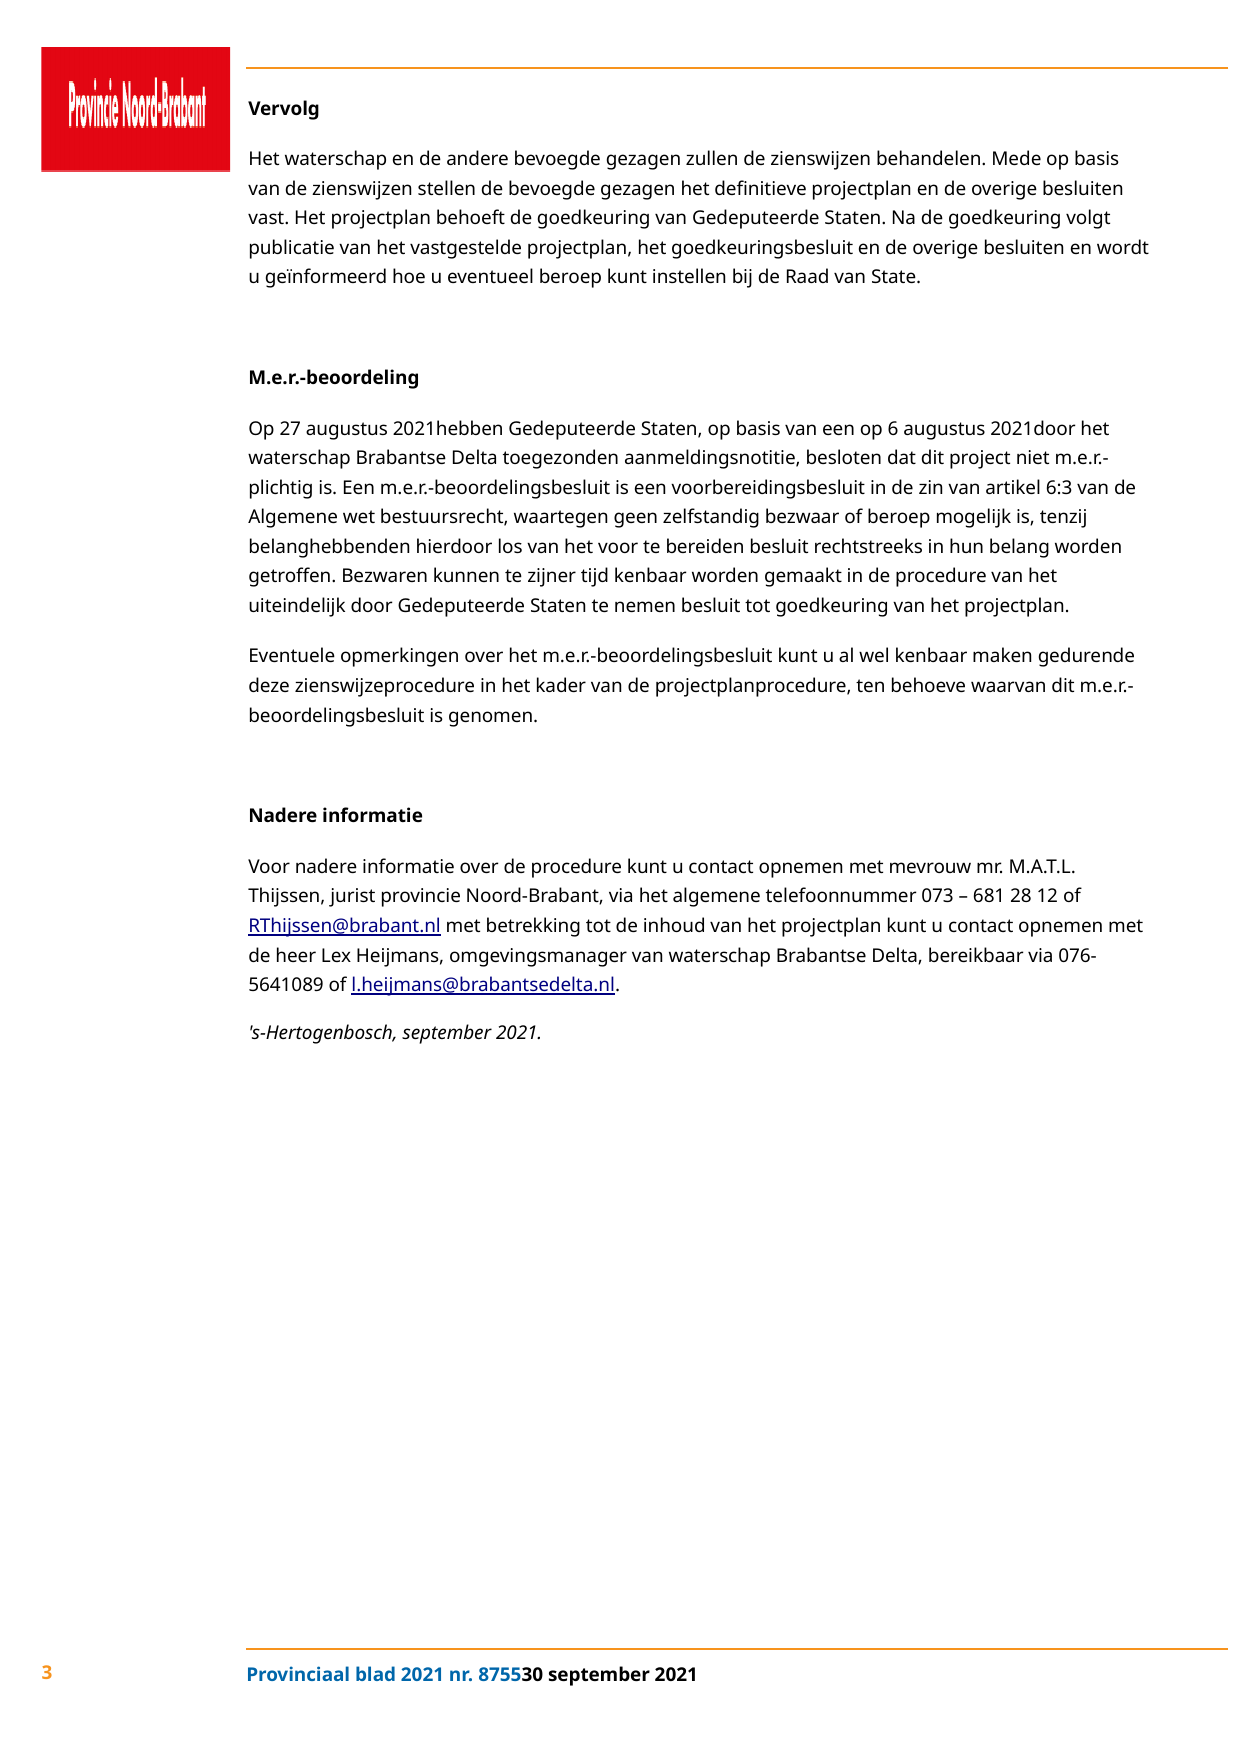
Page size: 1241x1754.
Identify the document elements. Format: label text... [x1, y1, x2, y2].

text 's-Hertogenbosch, september 2021. [248, 1019, 1152, 1045]
text Eventuele opmerkingen over het m.e.r.-beoordelingsbesluit kunt u al wel kenbaar maken gedurende deze zienswijzeprocedure in het kader van de projectplanprocedure, ten behoeve waarvan dit m.e.r.-beoordelingsbesluit is genomen. [248, 643, 1152, 728]
text Op 27 augustus 2021hebben Gedeputeerde Staten, op basis van een op 6 augustus 2021door het waterschap Brabantse Delta toegezonden aanmeldingsnotitie, besloten dat dit project niet m.e.r.-plichtig is. Een m.e.r.-beoordelingsbesluit is een voorbereidingsbesluit in de zin van artikel 6:3 van de Algemene wet bestuursrecht, waartegen geen zelfstandig bezwaar of beroep mogelijk is, tenzij belanghebbenden hierdoor los van het voor te bereiden besluit rechtstreeks in hun belang worden getroffen. Bezwaren kunnen te zijner tijd kenbaar worden gemaakt in de procedure van het uiteindelijk door Gedeputeerde Staten te nemen besluit tot goedkeuring van het projectplan. [248, 415, 1152, 618]
text Het waterschap en de andere bevoegde gezagen zullen de zienswijzen behandelen. Mede op basis van de zienswijzen stellen de bevoegde gezagen het definitieve projectplan en de overige besluiten vast. Het projectplan behoeft de goedkeuring van Gedeputeerde Staten. Na de goedkeuring volgt publicatie van het vastgestelde projectplan, het goedkeuringsbesluit en de overige besluiten en wordt u geïnformeerd hoe u eventueel beroep kunt instellen bij de Raad van State. [248, 145, 1152, 289]
text Vervolg [248, 95, 1152, 121]
text Voor nadere informatie over de procedure kunt u contact opnemen met mevrouw mr. M.A.T.L. Thijssen, jurist provincie Noord-Brabant, via het algemene telefoonnummer 073 – 681 28 12 of RThijssen@brabant.nl met betrekking tot de inhoud van het projectplan kunt u contact opnemen met de heer Lex Heijmans, omgevingsmanager van waterschap Brabantse Delta, bereikbaar via 076-5641089 of l.heijmans@brabantsedelta.nl. [248, 853, 1152, 997]
picture [41, 47, 231, 172]
text Nadere informatie [248, 803, 1152, 828]
text M.e.r.-beoordeling [248, 364, 1152, 390]
